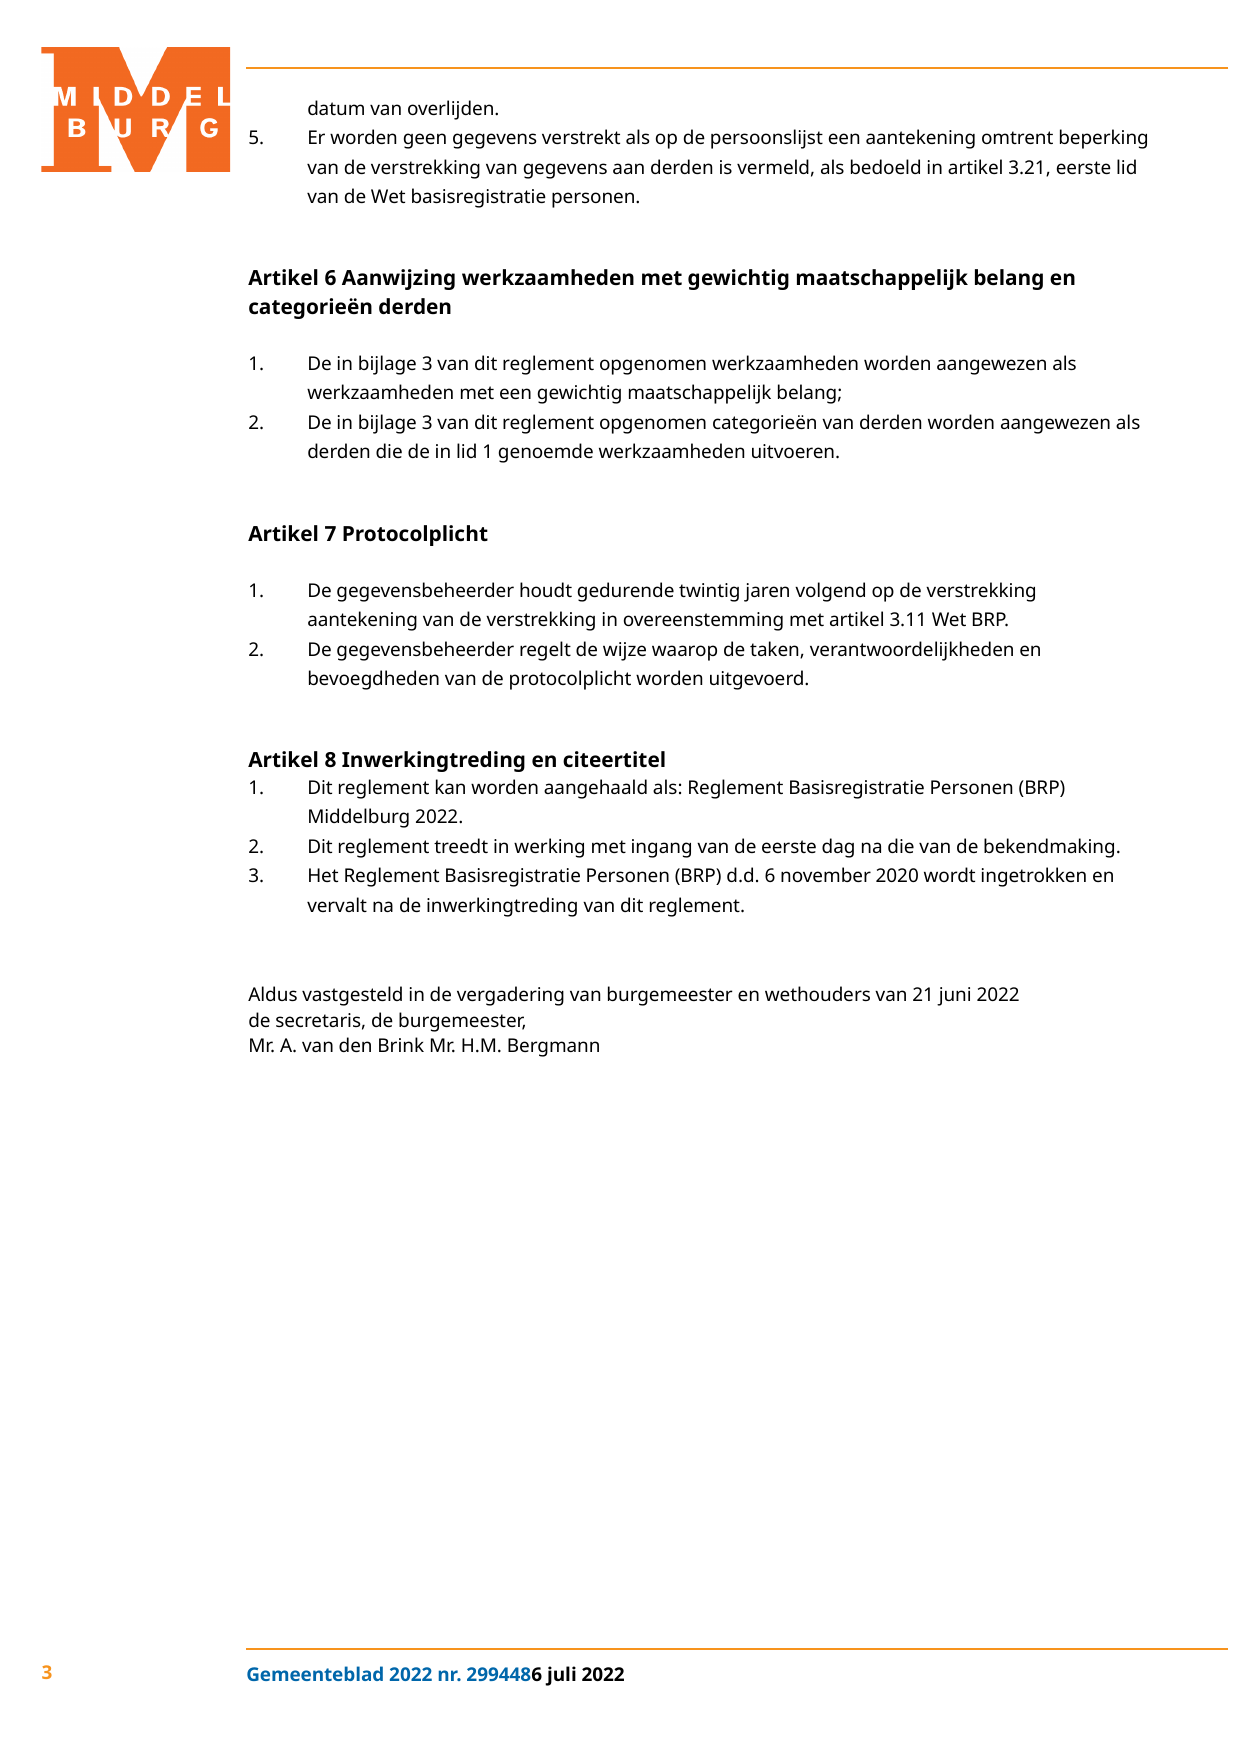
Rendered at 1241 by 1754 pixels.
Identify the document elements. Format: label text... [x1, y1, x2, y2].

text Artikel 6 Aanwijzing werkzaamheden met gewichtig maatschappelijk belang en categorieën derden [248, 263, 1152, 320]
text Mr. A. van den Brink Mr. H.M. Bergmann [248, 1032, 1152, 1058]
list De gegevensbeheerder regelt de wijze waarop de taken, verantwoordelijkheden en bevoegdheden van de protocolplicht worden uitgevoerd. [248, 636, 1152, 691]
list Het Reglement Basisregistratie Personen (BRP) d.d. 6 november 2020 wordt ingetrokken en vervalt na de inwerkingtreding van dit reglement. [248, 863, 1152, 918]
text Aldus vastgesteld in de vergadering van burgemeester en wethouders van 21 juni 2022 [248, 981, 1152, 1007]
list Dit reglement kan worden aangehaald als: Reglement Basisregistratie Personen (BRP) Middelburg 2022. [248, 774, 1152, 829]
text de secretaris, de burgemeester, [248, 1007, 1152, 1032]
list De in bijlage 3 van dit reglement opgenomen werkzaamheden worden aangewezen als werkzaamheden met een gewichtig maatschappelijk belang; [248, 350, 1152, 405]
list datum van overlijden. [248, 95, 1152, 121]
text Artikel 7 Protocolplicht [248, 519, 1152, 547]
list Er worden geen gegevens verstrekt als op de persoonslijst een aantekening omtrent beperking van de verstrekking van gegevens aan derden is vermeld, als bedoeld in artikel 3.21, eerste lid van de Wet basisregistratie personen. [248, 124, 1152, 209]
picture [41, 47, 231, 172]
list De in bijlage 3 van dit reglement opgenomen categorieën van derden worden aangewezen als derden die de in lid 1 genoemde werkzaamheden uitvoeren. [248, 409, 1152, 464]
text Artikel 8 Inwerkingtreding en citeertitel [248, 746, 1152, 774]
list De gegevensbeheerder houdt gedurende twintig jaren volgend op de verstrekking aantekening van de verstrekking in overeenstemming met artikel 3.11 Wet BRP. [248, 577, 1152, 632]
list Dit reglement treedt in werking met ingang van de eerste dag na die van de bekendmaking. [248, 833, 1152, 859]
